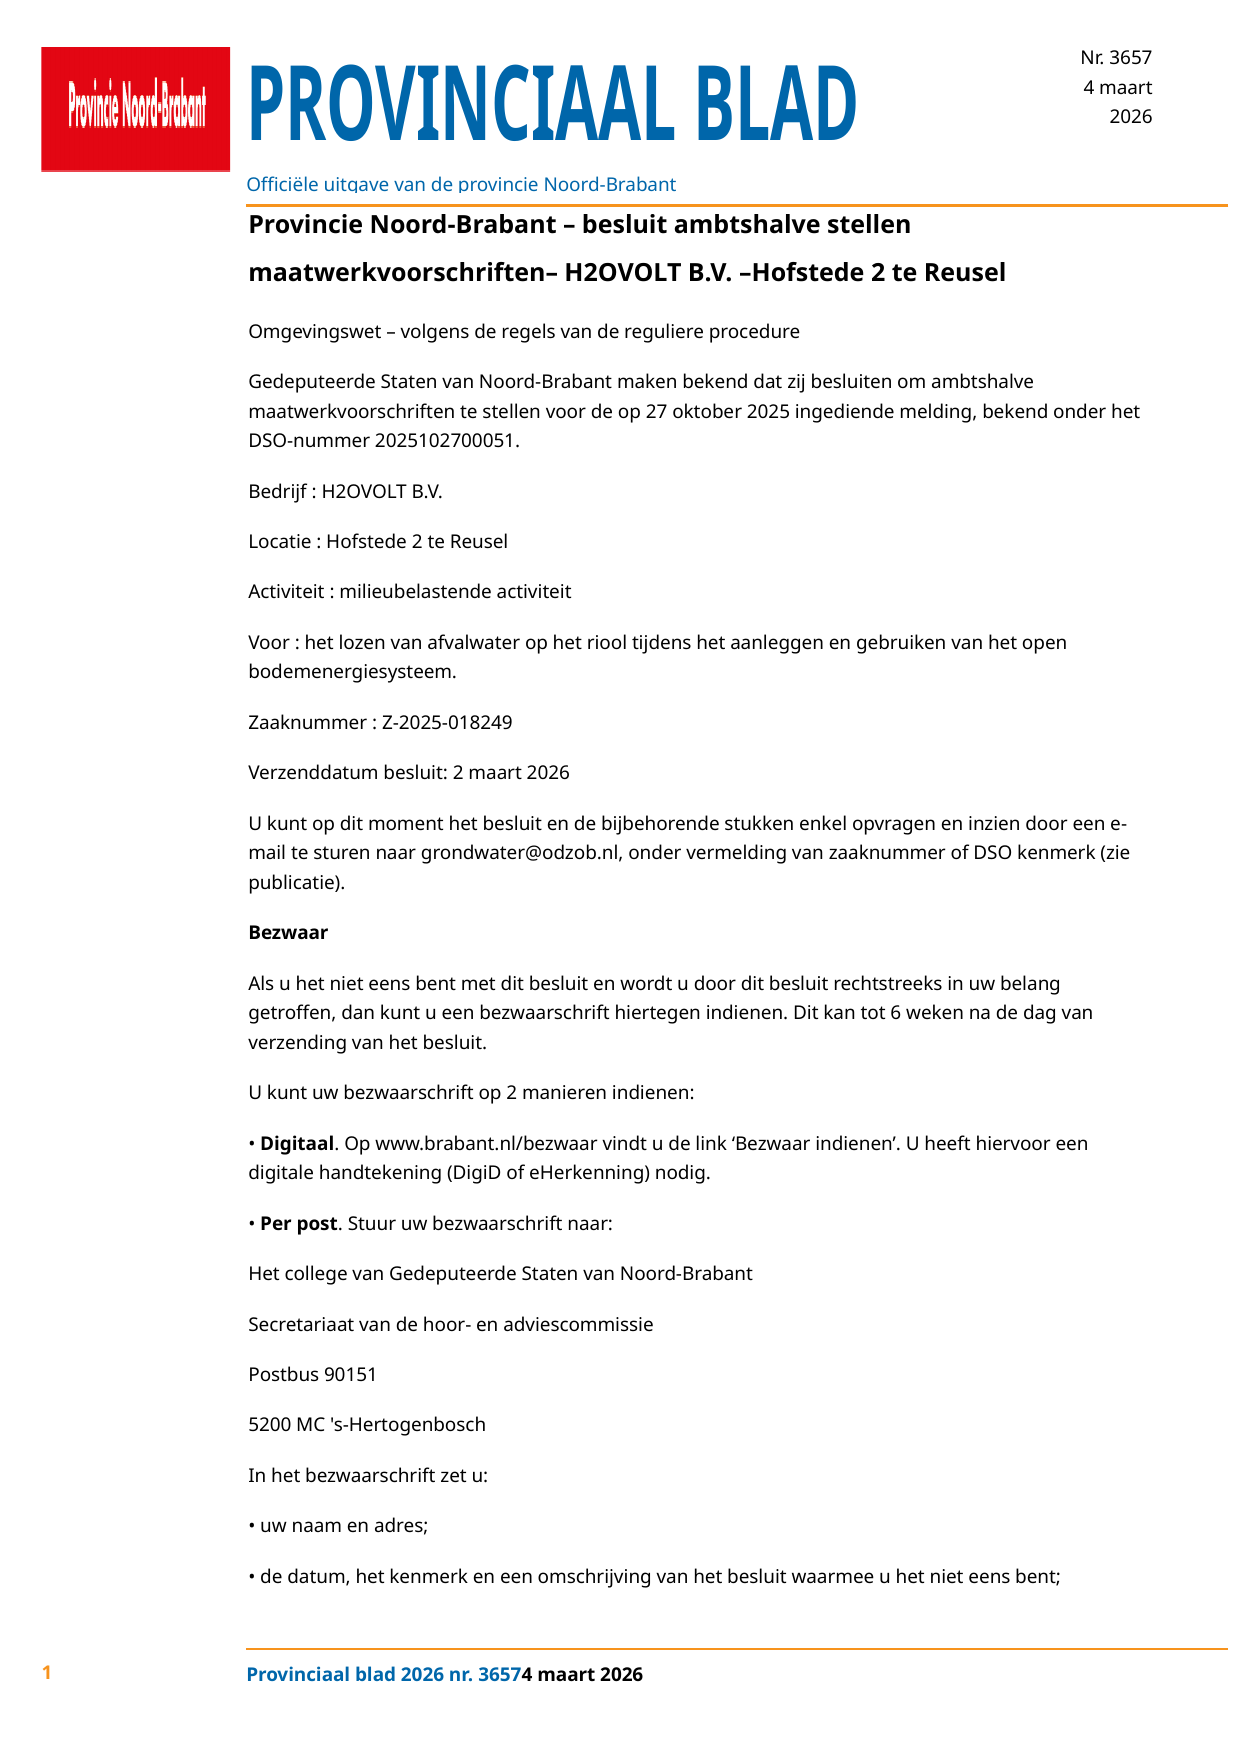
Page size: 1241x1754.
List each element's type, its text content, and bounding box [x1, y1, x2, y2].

text Locatie : Hofstede 2​ te Reusel [248, 528, 1152, 554]
text Verzenddatum besluit: 2 maart 2026 [248, 759, 1152, 785]
text Het college van Gedeputeerde Staten van Noord-Brabant [248, 1260, 1152, 1286]
text Bezwaar [248, 919, 1152, 945]
text Secretariaat van de hoor- en adviescommissie [248, 1311, 1152, 1337]
text Postbus 90151 [248, 1361, 1152, 1387]
text • Digitaal. Op www.brabant.nl/bezwaar vindt u de link ‘Bezwaar indienen’. U heeft hiervoor een digitale handtekening (DigiD of eHerkenning) nodig. [248, 1130, 1152, 1185]
text Gedeputeerde Staten van Noord-Brabant maken bekend dat zij besluiten om ambtshalve maatwerkvoorschriften te stellen voor de op 27 oktober 2025 ingediende melding, bekend onder het DSO-nummer 2025102700051. [248, 368, 1152, 453]
text Als u het niet eens bent met dit besluit en wordt u door dit besluit rechtstreeks in uw belang getroffen, dan kunt u een bezwaarschrift hiertegen indienen. Dit kan tot 6 weken na de dag van verzending van het besluit. [248, 970, 1152, 1055]
text • de datum, het kenmerk en een omschrijving van het besluit waarmee u het niet eens bent; [248, 1563, 1152, 1589]
text U kunt op dit moment het besluit en de bijbehorende stukken enkel opvragen en inzien door een e-mail te sturen naar grondwater@odzob.nl, onder vermelding van zaaknummer of DSO kenmerk (zie publicatie). [248, 810, 1152, 895]
text • Per post. Stuur uw bezwaarschrift naar: [248, 1210, 1152, 1236]
text Bedrijf : H2OVOLT B.V. [248, 478, 1152, 504]
text In het bezwaarschrift zet u: [248, 1462, 1152, 1488]
text U kunt uw bezwaarschrift op 2 manieren indienen: [248, 1079, 1152, 1105]
text Provincie Noord-Brabant – besluit ambtshalve stellen maatwerkvoorschriften– H2OVOLT B.V. –Hofstede 2​ te Reusel [248, 207, 1152, 288]
text Omgevingswet – volgens de regels van de reguliere procedure [248, 318, 1152, 344]
picture [41, 47, 231, 172]
text Voor : het lozen van afvalwater op het riool tijdens het aanleggen en gebruiken van het open bodemenergiesysteem. [248, 629, 1152, 684]
text 5200 MC 's‑Hertogenbosch [248, 1412, 1152, 1437]
text Zaaknummer : Z-2025-018249 [248, 709, 1152, 735]
text Activiteit : milieubelastende activiteit [248, 579, 1152, 604]
text • uw naam en adres; [248, 1512, 1152, 1538]
